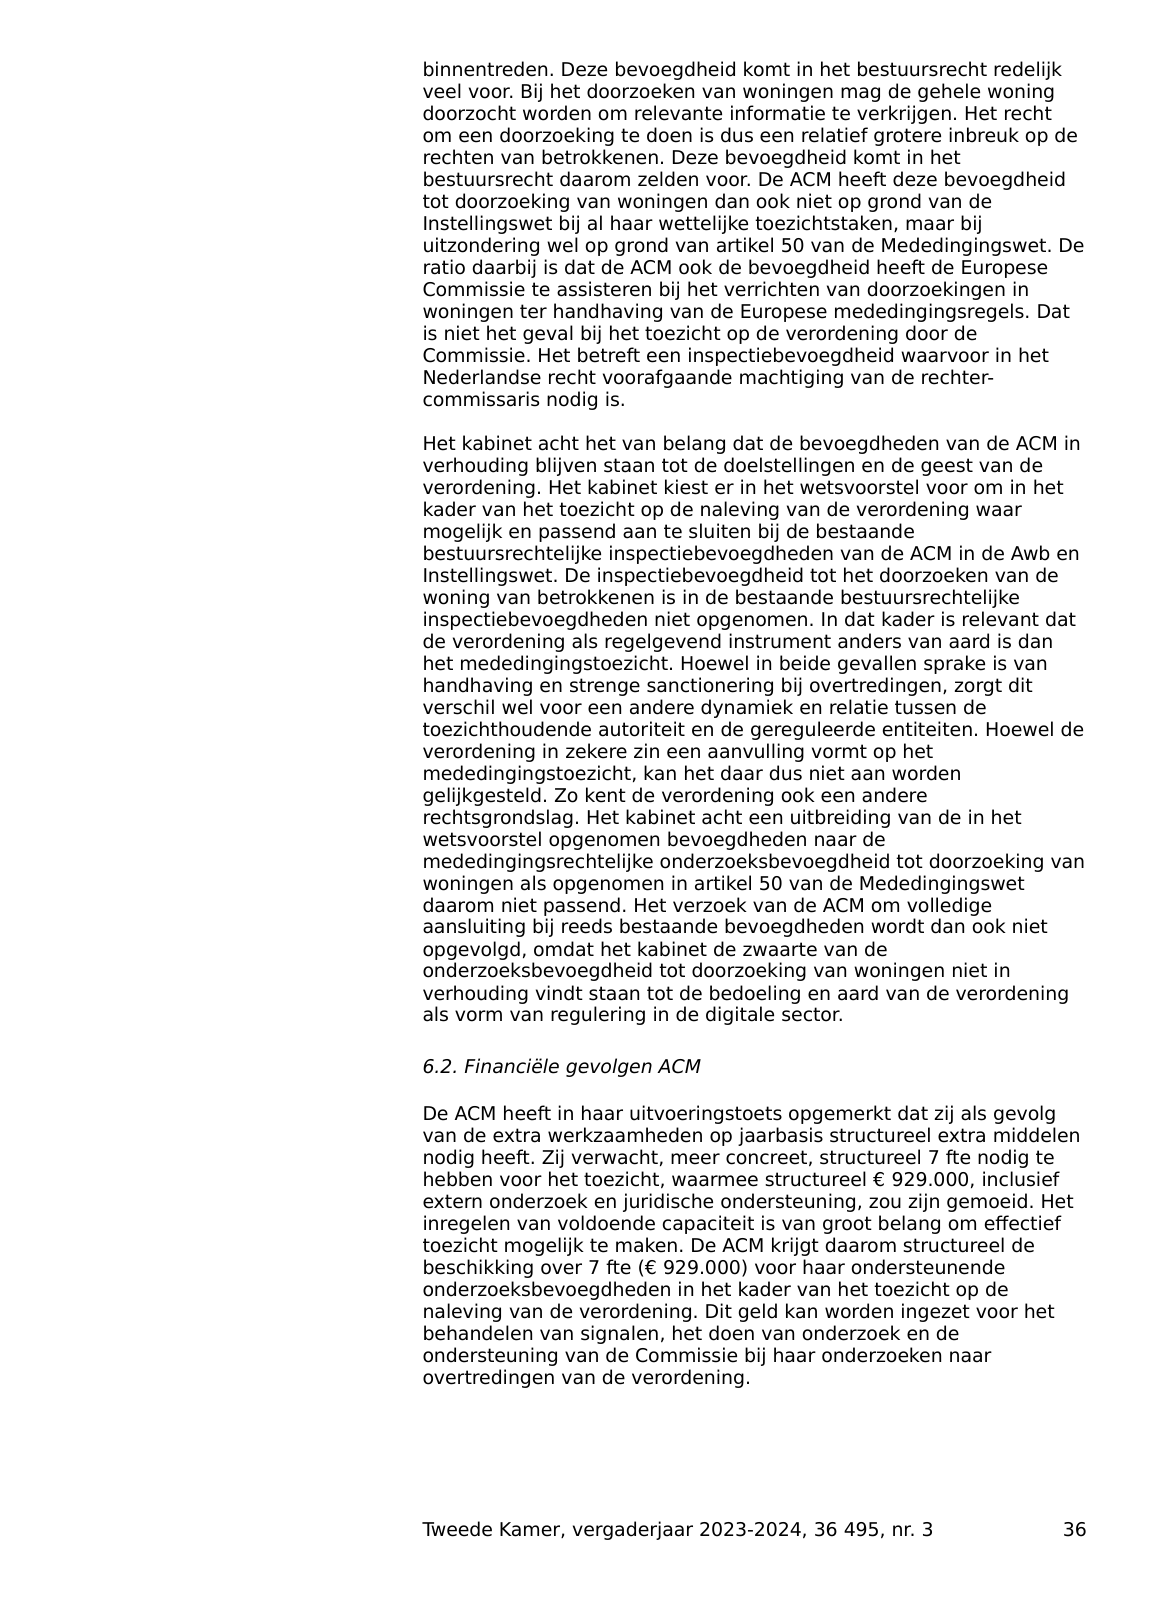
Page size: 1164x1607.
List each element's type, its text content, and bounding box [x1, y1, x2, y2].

text binnentreden. Deze bevoegdheid komt in het bestuursrecht redelijk veel voor. Bij het doorzoeken van woningen mag de gehele woning doorzocht worden om relevante informatie te verkrijgen. Het recht om een doorzoeking te doen is dus een relatief grotere inbreuk op de rechten van betrokkenen. Deze bevoegdheid komt in het bestuursrecht daarom zelden voor. De ACM heeft deze bevoegdheid tot doorzoeking van woningen dan ook niet op grond van de Instellingswet bij al haar wettelijke toezichtstaken, maar bij uitzondering wel op grond van artikel 50 van de Mededingingswet. De ratio daarbij is dat de ACM ook de bevoegdheid heeft de Europese Commissie te assisteren bij het verrichten van doorzoekingen in woningen ter handhaving van de Europese mededingingsregels. Dat is niet het geval bij het toezicht op de verordening door de Commissie. Het betreft een inspectiebevoegdheid waarvoor in het Nederlandse recht voorafgaande machtiging van de rechter-commissaris nodig is. [422, 59, 1087, 411]
text De ACM heeft in haar uitvoeringstoets opgemerkt dat zij als gevolg van de extra werkzaamheden op jaarbasis structureel extra middelen nodig heeft. Zij verwacht, meer concreet, structureel 7 fte nodig te hebben voor het toezicht, waarmee structureel € 929.000, inclusief extern onderzoek en juridische ondersteuning, zou zijn gemoeid. Het inregelen van voldoende capaciteit is van groot belang om effectief toezicht mogelijk te maken. De ACM krijgt daarom structureel de beschikking over 7 fte (€ 929.000) voor haar ondersteunende onderzoeksbevoegdheden in het kader van het toezicht op de naleving van de verordening. Dit geld kan worden ingezet voor het behandelen van signalen, het doen van onderzoek en de ondersteuning van de Commissie bij haar onderzoeken naar overtredingen van de verordening. [422, 1103, 1087, 1389]
subtitle 6.2. Financiële gevolgen ACM [422, 1056, 1087, 1078]
text Het kabinet acht het van belang dat de bevoegdheden van de ACM in verhouding blijven staan tot de doelstellingen en de geest van de verordening. Het kabinet kiest er in het wetsvoorstel voor om in het kader van het toezicht op de naleving van de verordening waar mogelijk en passend aan te sluiten bij de bestaande bestuursrechtelijke inspectiebevoegdheden van de ACM in de Awb en Instellingswet. De inspectiebevoegdheid tot het doorzoeken van de woning van betrokkenen is in de bestaande bestuursrechtelijke inspectiebevoegdheden niet opgenomen. In dat kader is relevant dat de verordening als regelgevend instrument anders van aard is dan het mededingingstoezicht. Hoewel in beide gevallen sprake is van handhaving en strenge sanctionering bij overtredingen, zorgt dit verschil wel voor een andere dynamiek en relatie tussen de toezichthoudende autoriteit en de gereguleerde entiteiten. Hoewel de verordening in zekere zin een aanvulling vormt op het mededingingstoezicht, kan het daar dus niet aan worden gelijkgesteld. Zo kent de verordening ook een andere rechtsgrondslag. Het kabinet acht een uitbreiding van de in het wetsvoorstel opgenomen bevoegdheden naar de mededingingsrechtelijke onderzoeksbevoegdheid tot doorzoeking van woningen als opgenomen in artikel 50 van de Mededingingswet daarom niet passend. Het verzoek van de ACM om volledige aansluiting bij reeds bestaande bevoegdheden wordt dan ook niet opgevolgd, omdat het kabinet de zwaarte van de onderzoeksbevoegdheid tot doorzoeking van woningen niet in verhouding vindt staan tot de bedoeling en aard van de verordening als vorm van regulering in de digitale sector. [422, 433, 1087, 1026]
